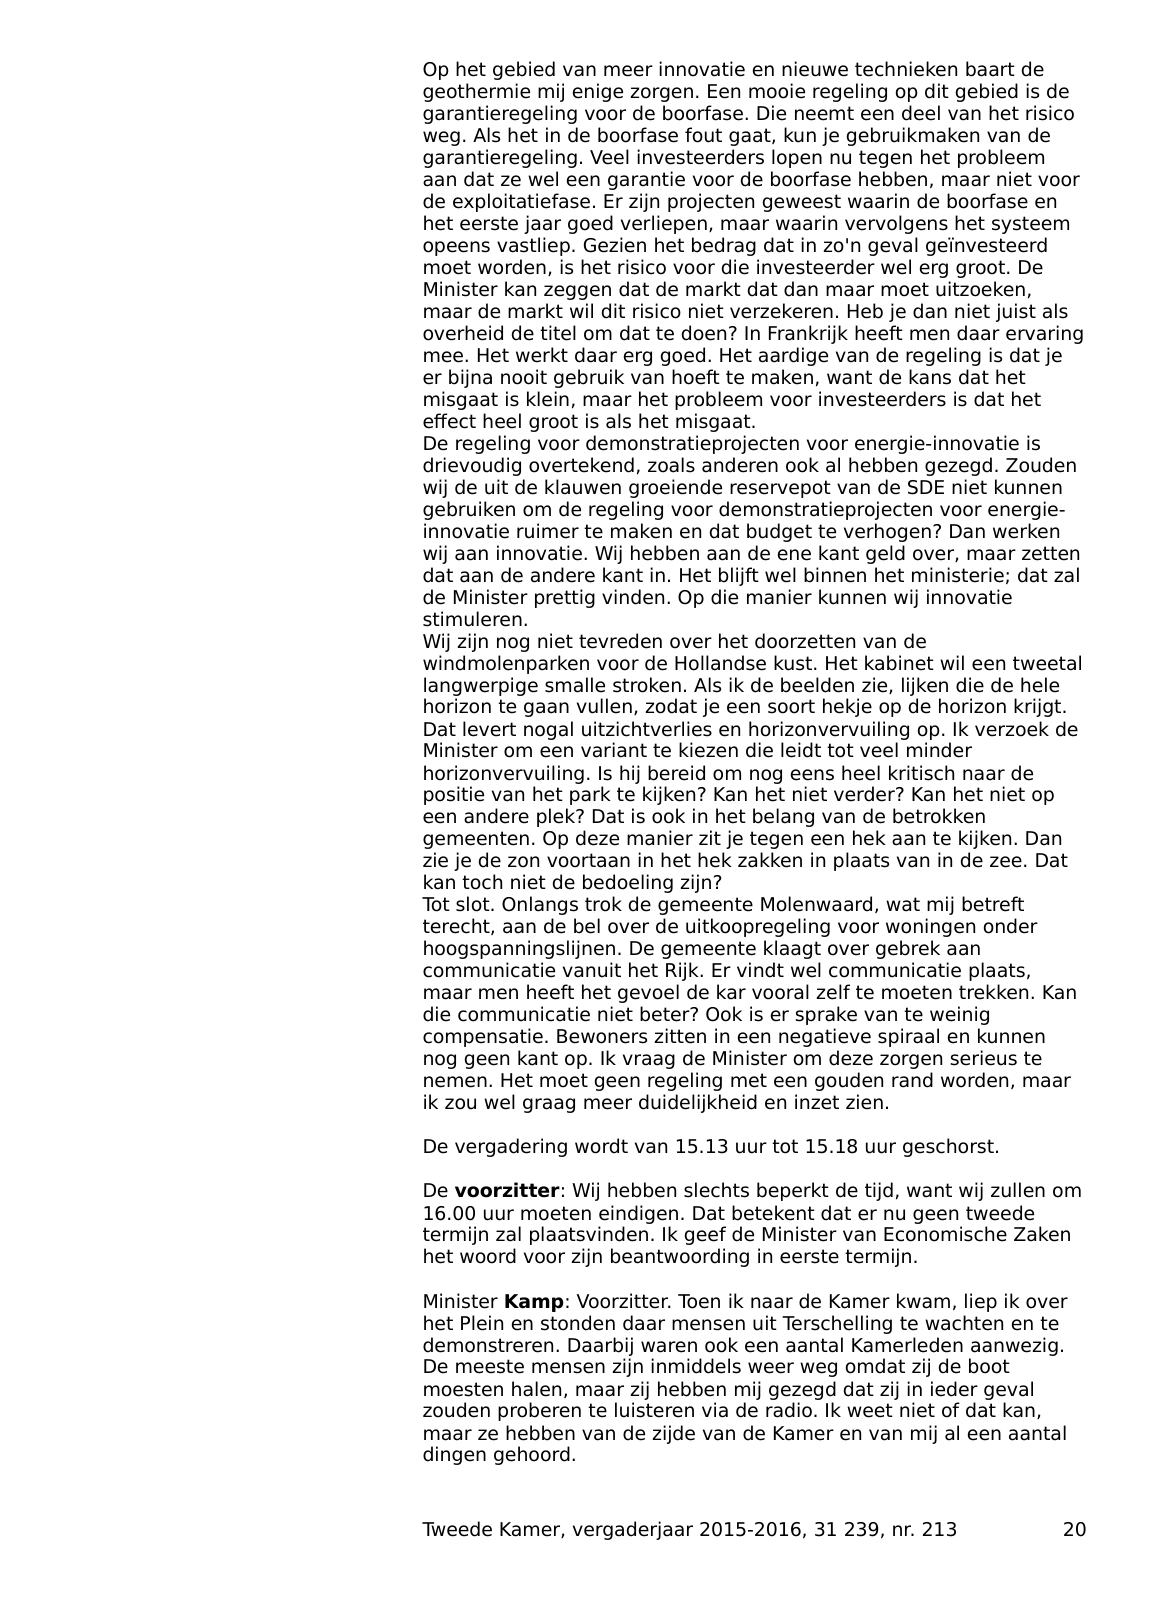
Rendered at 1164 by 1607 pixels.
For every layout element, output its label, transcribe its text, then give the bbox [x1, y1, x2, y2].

text Minister Kamp: Voorzitter. Toen ik naar de Kamer kwam, liep ik over het Plein en stonden daar mensen uit Terschelling te wachten en te demonstreren. Daarbij waren ook een aantal Kamerleden aanwezig. De meeste mensen zijn inmiddels weer weg omdat zij de boot moesten halen, maar zij hebben mij gezegd dat zij in ieder geval zouden proberen te luisteren via de radio. Ik weet niet of dat kan, maar ze hebben van de zijde van de Kamer en van mij al een aantal dingen gehoord. [422, 1291, 1087, 1466]
text Wij zijn nog niet tevreden over het doorzetten van de windmolenparken voor de Hollandse kust. Het kabinet wil een tweetal langwerpige smalle stroken. Als ik de beelden zie, lijken die de hele horizon te gaan vullen, zodat je een soort hekje op de horizon krijgt. Dat levert nogal uitzichtverlies en horizonvervuiling op. Ik verzoek de Minister om een variant te kiezen die leidt tot veel minder horizonvervuiling. Is hij bereid om nog eens heel kritisch naar de positie van het park te kijken? Kan het niet verder? Kan het niet op een andere plek? Dat is ook in het belang van de betrokken gemeenten. Op deze manier zit je tegen een hek aan te kijken. Dan zie je de zon voortaan in het hek zakken in plaats van in de zee. Dat kan toch niet de bedoeling zijn? [422, 631, 1087, 894]
text De vergadering wordt van 15.13 uur tot 15.18 uur geschorst. [422, 1136, 1087, 1158]
text De regeling voor demonstratieprojecten voor energie-innovatie is drievoudig overtekend, zoals anderen ook al hebben gezegd. Zouden wij de uit de klauwen groeiende reservepot van de SDE niet kunnen gebruiken om de regeling voor demonstratieprojecten voor energie-innovatie ruimer te maken en dat budget te verhogen? Dan werken wij aan innovatie. Wij hebben aan de ene kant geld over, maar zetten dat aan de andere kant in. Het blijft wel binnen het ministerie; dat zal de Minister prettig vinden. Op die manier kunnen wij innovatie stimuleren. [422, 433, 1087, 631]
text Tot slot. Onlangs trok de gemeente Molenwaard, wat mij betreft terecht, aan de bel over de uitkoopregeling voor woningen onder hoogspanningslijnen. De gemeente klaagt over gebrek aan communicatie vanuit het Rijk. Er vindt wel communicatie plaats, maar men heeft het gevoel de kar vooral zelf te moeten trekken. Kan die communicatie niet beter? Ook is er sprake van te weinig compensatie. Bewoners zitten in een negatieve spiraal en kunnen nog geen kant op. Ik vraag de Minister om deze zorgen serieus te nemen. Het moet geen regeling met een gouden rand worden, maar ik zou wel graag meer duidelijkheid en inzet zien. [422, 894, 1087, 1114]
text Op het gebied van meer innovatie en nieuwe technieken baart de geothermie mij enige zorgen. Een mooie regeling op dit gebied is de garantieregeling voor de boorfase. Die neemt een deel van het risico weg. Als het in de boorfase fout gaat, kun je gebruikmaken van de garantieregeling. Veel investeerders lopen nu tegen het probleem aan dat ze wel een garantie voor de boorfase hebben, maar niet voor de exploitatiefase. Er zijn projecten geweest waarin de boorfase en het eerste jaar goed verliepen, maar waarin vervolgens het systeem opeens vastliep. Gezien het bedrag dat in zo'n geval geïnvesteerd moet worden, is het risico voor die investeerder wel erg groot. De Minister kan zeggen dat de markt dat dan maar moet uitzoeken, maar de markt wil dit risico niet verzekeren. Heb je dan niet juist als overheid de titel om dat te doen? In Frankrijk heeft men daar ervaring mee. Het werkt daar erg goed. Het aardige van de regeling is dat je er bijna nooit gebruik van hoeft te maken, want de kans dat het misgaat is klein, maar het probleem voor investeerders is dat het effect heel groot is als het misgaat. [422, 59, 1087, 433]
text De voorzitter: Wij hebben slechts beperkt de tijd, want wij zullen om 16.00 uur moeten eindigen. Dat betekent dat er nu geen tweede termijn zal plaatsvinden. Ik geef de Minister van Economische Zaken het woord voor zijn beantwoording in eerste termijn. [422, 1180, 1087, 1268]
